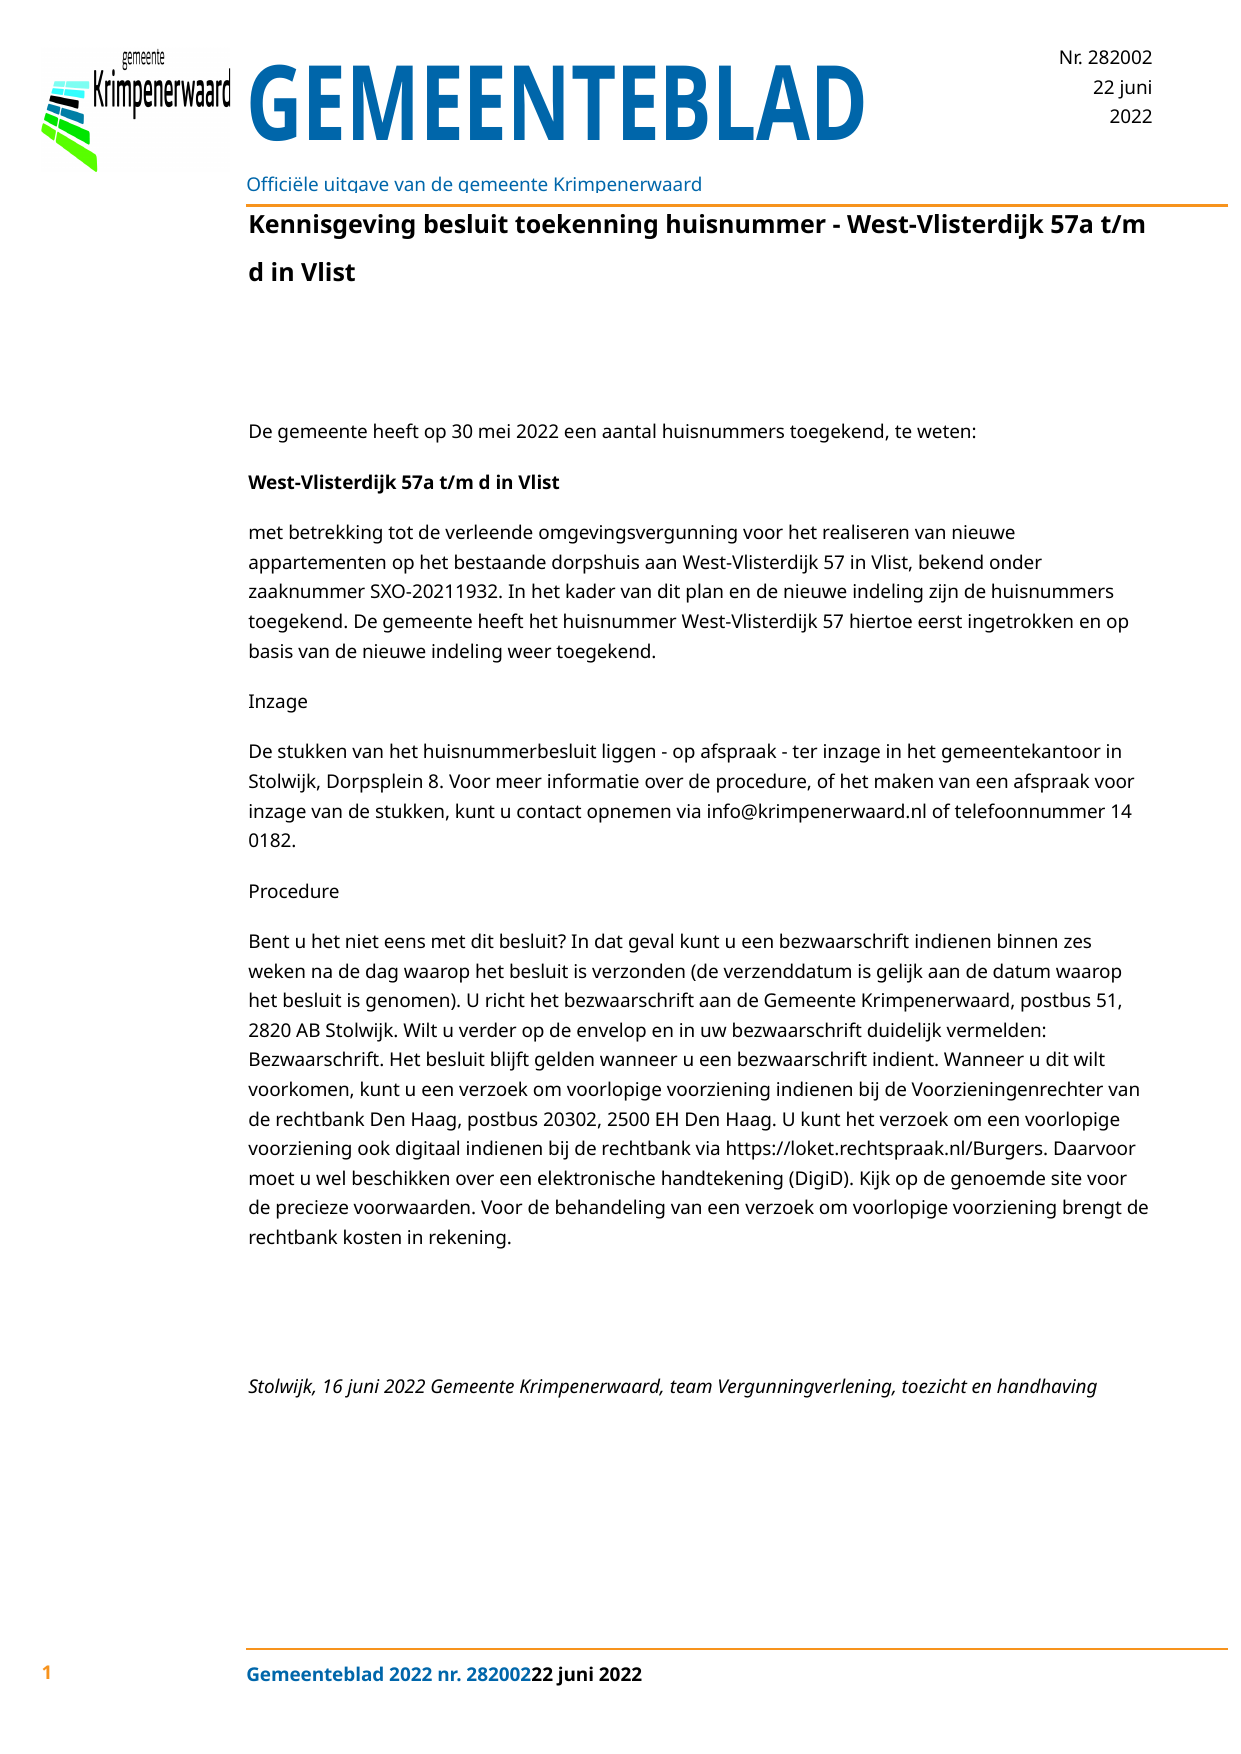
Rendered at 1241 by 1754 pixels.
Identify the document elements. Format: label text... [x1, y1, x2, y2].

text Stolwijk, 16 juni 2022 Gemeente Krimpenerwaard, team Vergunningverlening, toezicht en handhaving [248, 1373, 1152, 1398]
text Kennisgeving besluit toekenning huisnummer - West-Vlisterdijk 57a t/m d in Vlist [248, 207, 1152, 288]
text West-Vlisterdijk 57a t/m d in Vlist [248, 469, 1152, 495]
picture [41, 47, 231, 172]
text Bent u het niet eens met dit besluit? In dat geval kunt u een bezwaarschrift indienen binnen zes weken na de dag waarop het besluit is verzonden (de verzenddatum is gelijk aan de datum waarop het besluit is genomen). U richt het bezwaarschrift aan de Gemeente Krimpenerwaard, postbus 51, 2820 AB Stolwijk. Wilt u verder op de envelop en in uw bezwaarschrift duidelijk vermelden: Bezwaarschrift. Het besluit blijft gelden wanneer u een bezwaarschrift indient. Wanneer u dit wilt voorkomen, kunt u een verzoek om voorlopige voorziening indienen bij de Voorzieningenrechter van de rechtbank Den Haag, postbus 20302, 2500 EH Den Haag. U kunt het verzoek om een voorlopige voorziening ook digitaal indienen bij de rechtbank via https://loket.rechtspraak.nl/Burgers. Daarvoor moet u wel beschikken over een elektronische handtekening (DigiD). Kijk op de genoemde site voor de precieze voorwaarden. Voor de behandeling van een verzoek om voorlopige voorziening brengt de rechtbank kosten in rekening. [248, 928, 1152, 1250]
text De gemeente heeft op 30 mei 2022 een aantal huisnummers toegekend, te weten: [248, 419, 1152, 444]
text Procedure [248, 878, 1152, 904]
text Inzage [248, 688, 1152, 714]
text De stukken van het huisnummerbesluit liggen - op afspraak - ter inzage in het gemeentekantoor in Stolwijk, Dorpsplein 8. Voor meer informatie over de procedure, of het maken van een afspraak voor inzage van de stukken, kunt u contact opnemen via info@krimpenerwaard.nl of telefoonnummer 14 0182. [248, 739, 1152, 853]
text met betrekking tot de verleende omgevingsvergunning voor het realiseren van nieuwe appartementen op het bestaande dorpshuis aan West-Vlisterdijk 57 in Vlist, bekend onder zaaknummer SXO-20211932. In het kader van dit plan en de nieuwe indeling zijn de huisnummers toegekend. De gemeente heeft het huisnummer West-Vlisterdijk 57 hiertoe eerst ingetrokken en op basis van de nieuwe indeling weer toegekend. [248, 519, 1152, 664]
